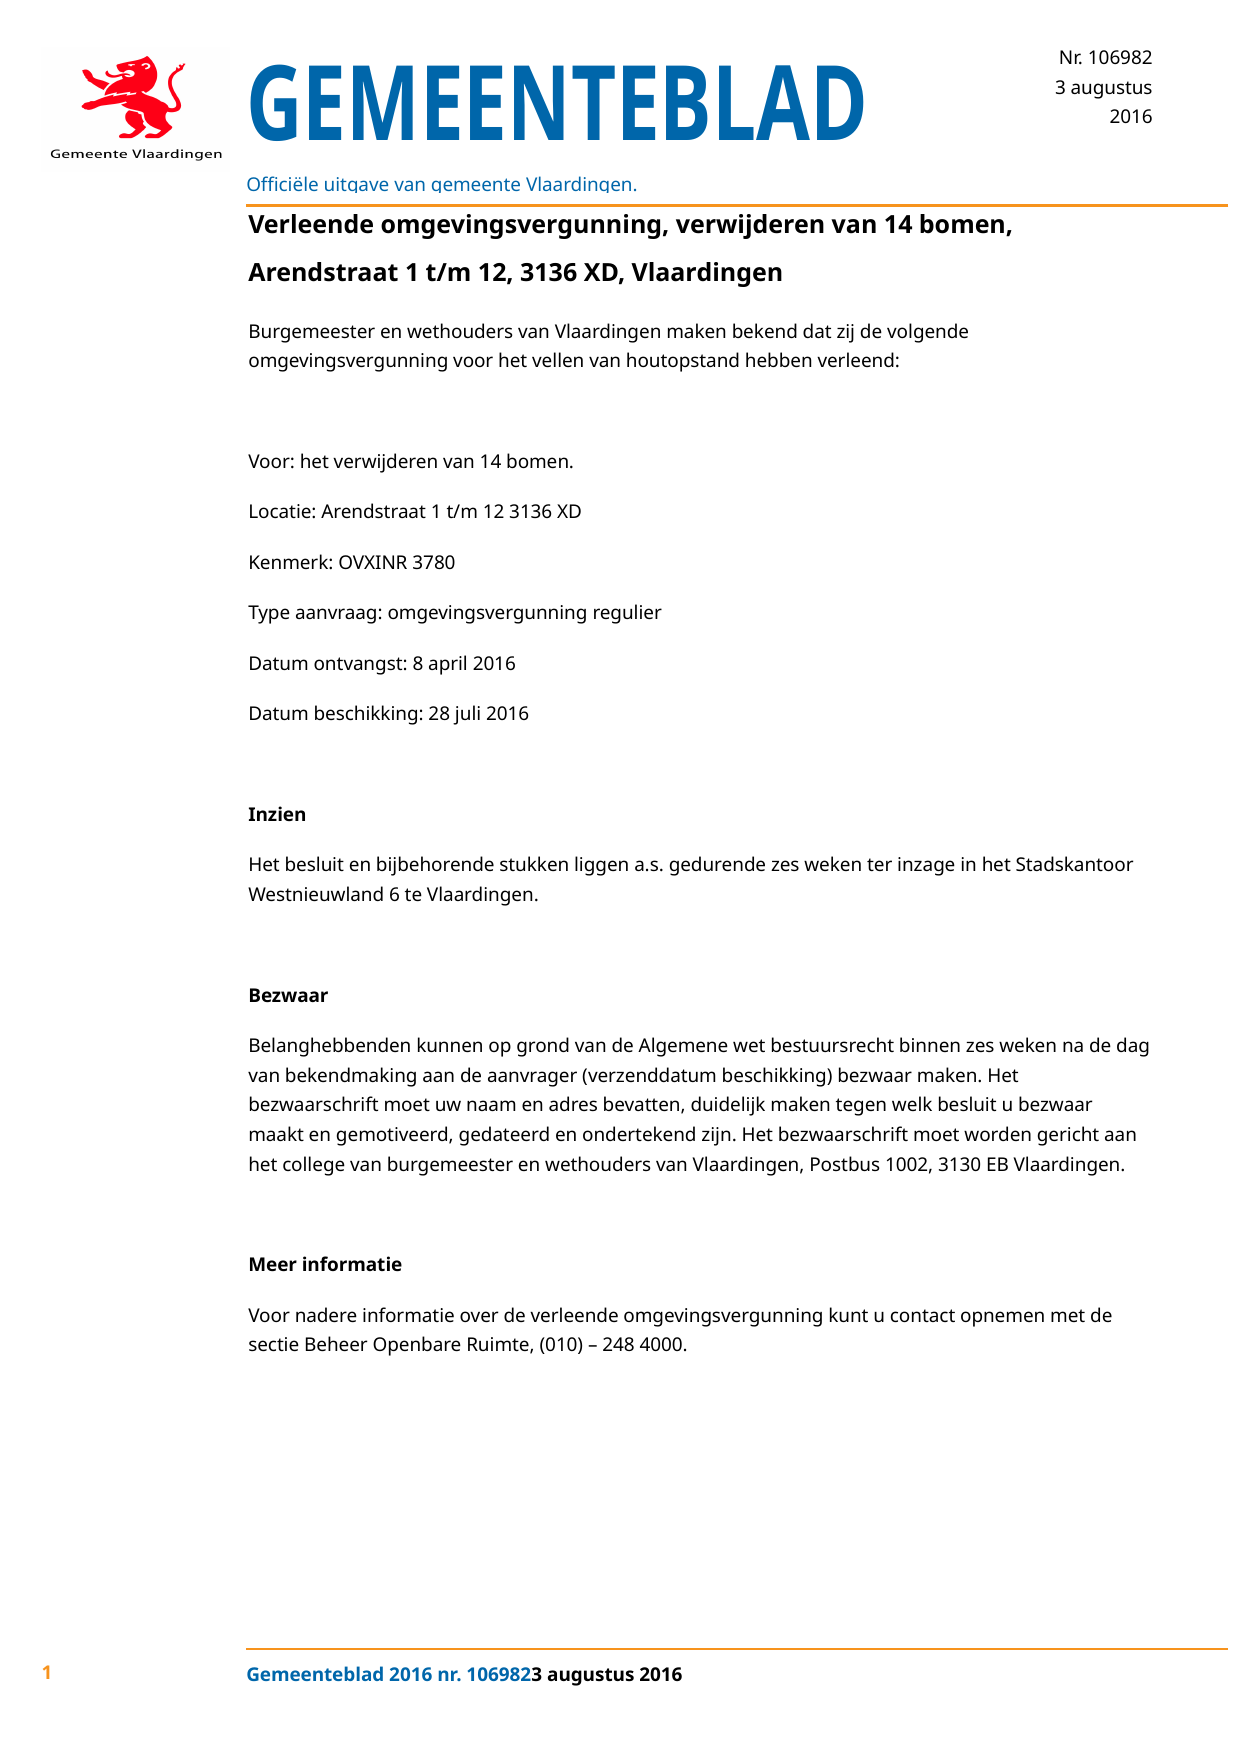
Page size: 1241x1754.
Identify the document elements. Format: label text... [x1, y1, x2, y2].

text Het besluit en bijbehorende stukken liggen a.s. gedurende zes weken ter inzage in het Stadskantoor Westnieuwland 6 te Vlaardingen. [248, 852, 1152, 907]
picture [41, 47, 231, 172]
text Burgemeester en wethouders van Vlaardingen maken bekend dat zij de volgende omgevingsvergunning voor het vellen van houtopstand hebben verleend: [248, 318, 1152, 373]
text Locatie: Arendstraat 1 t/m 12 3136 XD [248, 499, 1152, 524]
text Belanghebbenden kunnen op grond van de Algemene wet bestuursrecht binnen zes weken na de dag van bekendmaking aan de aanvrager (verzenddatum beschikking) bezwaar maken. Het bezwaarschrift moet uw naam en adres bevatten, duidelijk maken tegen welk besluit u bezwaar maakt en gemotiveerd, gedateerd en ondertekend zijn. Het bezwaarschrift moet worden gericht aan het college van burgemeester en wethouders van Vlaardingen, Postbus 1002, 3130 EB Vlaardingen. [248, 1032, 1152, 1177]
text Datum beschikking: 28 juli 2016 [248, 700, 1152, 726]
text Bezwaar [248, 982, 1152, 1008]
text Verleende omgevingsvergunning, verwijderen van 14 bomen, Arendstraat 1 t/m 12, 3136 XD, Vlaardingen [248, 207, 1152, 288]
text Voor nadere informatie over de verleende omgevingsvergunning kunt u contact opnemen met de sectie Beheer Openbare Ruimte, (010) – 248 4000. [248, 1302, 1152, 1357]
text Type aanvraag: omgevingsvergunning regulier [248, 599, 1152, 625]
text Meer informatie [248, 1252, 1152, 1277]
text Inzien [248, 801, 1152, 827]
text Datum ontvangst: 8 april 2016 [248, 650, 1152, 676]
text Kenmerk: OVXINR 3780 [248, 549, 1152, 575]
text Voor: het verwijderen van 14 bomen. [248, 448, 1152, 474]
